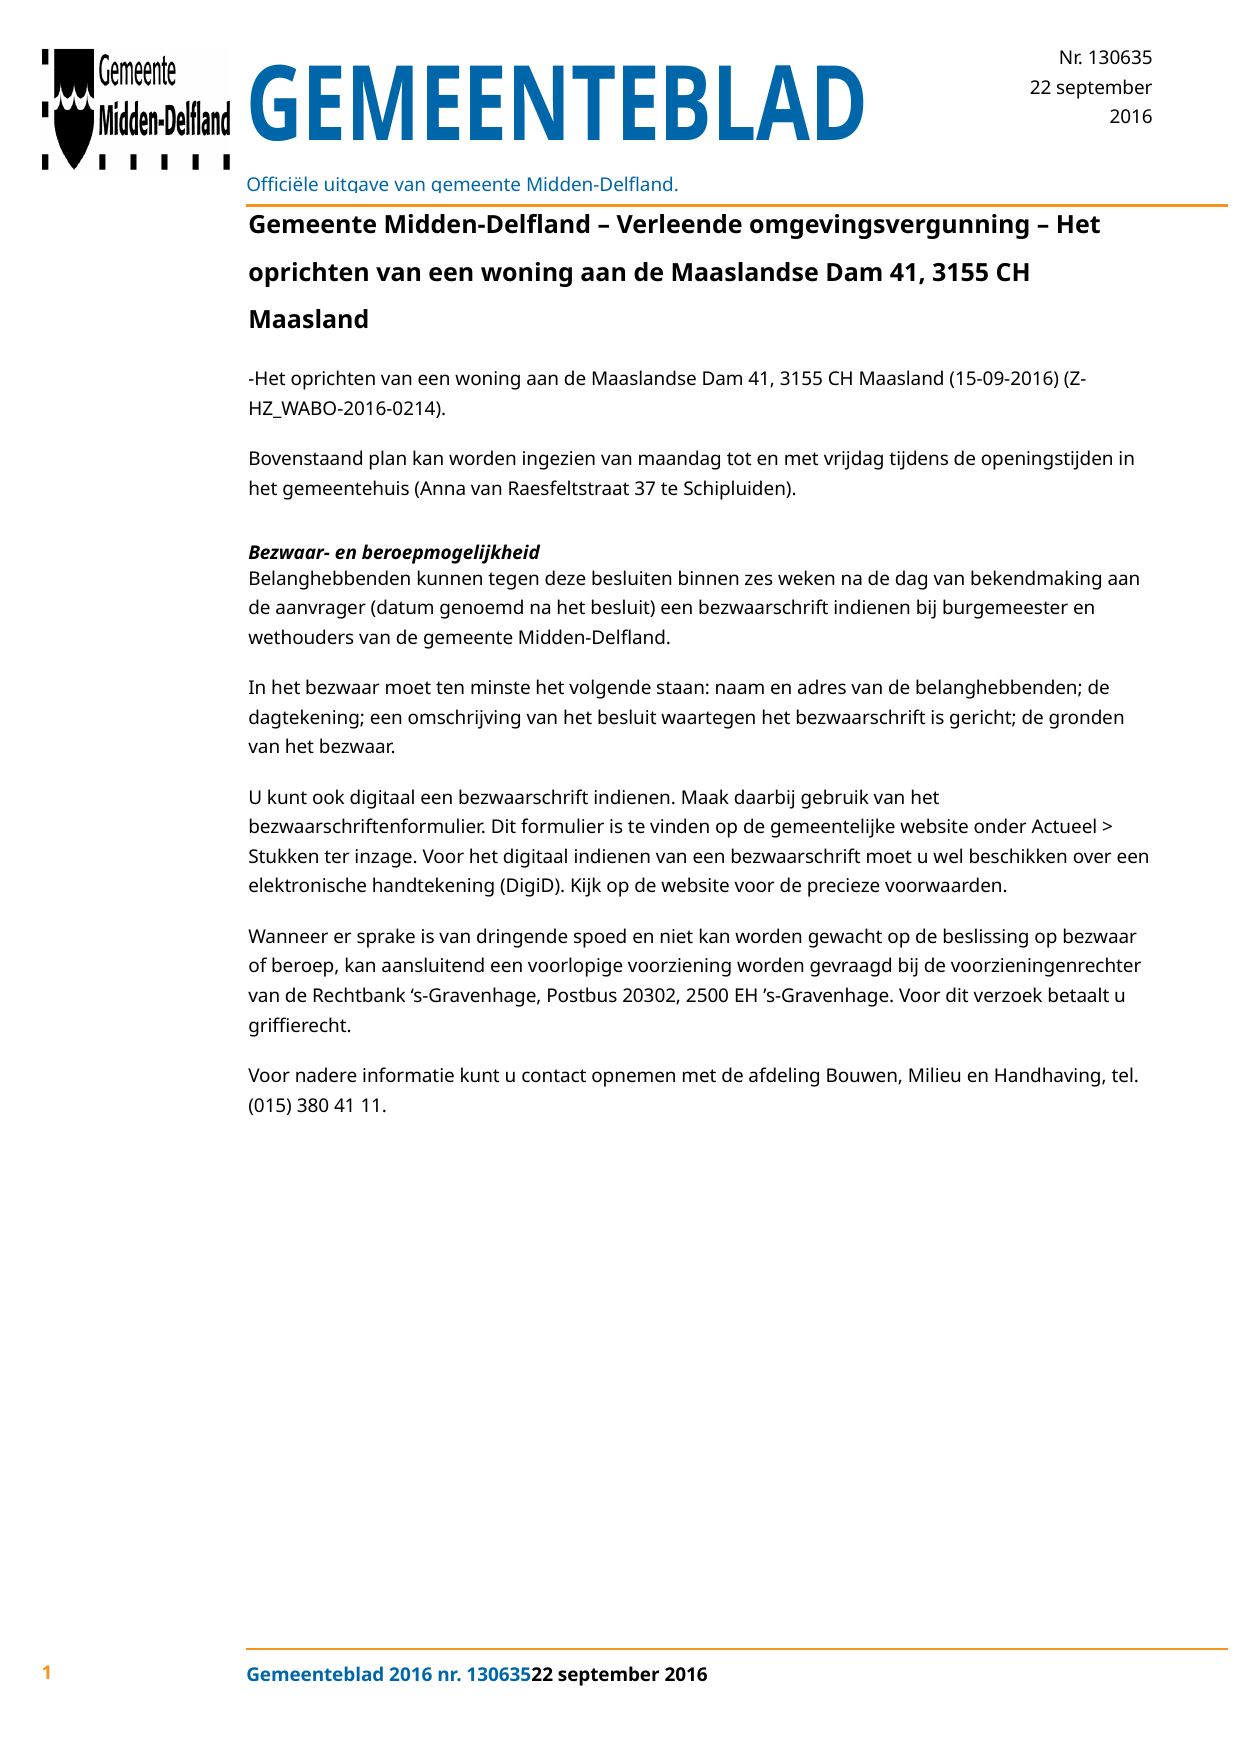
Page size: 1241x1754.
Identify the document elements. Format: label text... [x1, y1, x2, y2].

text In het bezwaar moet ten minste het volgende staan: naam en adres van de belanghebbenden; de dagtekening; een omschrijving van het besluit waartegen het bezwaarschrift is gericht; de gronden van het bezwaar. [248, 674, 1152, 759]
text Wanneer er sprake is van dringende spoed en niet kan worden gewacht op de beslissing op bezwaar of beroep, kan aansluitend een voorlopige voorziening worden gevraagd bij de voorzieningenrechter van de Rechtbank ‘s-Gravenhage, Postbus 20302, 2500 EH ’s-Gravenhage. Voor dit verzoek betaalt u griffierecht. [248, 923, 1152, 1038]
text U kunt ook digitaal een bezwaarschrift indienen. Maak daarbij gebruik van het bezwaarschriftenformulier. Dit formulier is te vinden op de gemeentelijke website onder Actueel > Stukken ter inzage. Voor het digitaal indienen van een bezwaarschrift moet u wel beschikken over een elektronische handtekening (DigiD). Kijk op de website voor de precieze voorwaarden. [248, 784, 1152, 898]
text Gemeente Midden-Delfland – Verleende omgevingsvergunning – Het oprichten van een woning aan de Maaslandse Dam 41, 3155 CH Maasland [248, 207, 1152, 336]
text Voor nadere informatie kunt u contact opnemen met de afdeling Bouwen, Milieu en Handhaving, tel. (015) 380 41 11. [248, 1062, 1152, 1118]
text Bezwaar- en beroepmogelijkheid [248, 539, 1152, 565]
text -Het oprichten van een woning aan de Maaslandse Dam 41, 3155 CH Maasland (15-09-2016) (Z-HZ_WABO-2016-0214). [248, 366, 1152, 421]
text Belanghebbenden kunnen tegen deze besluiten binnen zes weken na de dag van bekendmaking aan de aanvrager (datum genoemd na het besluit) een bezwaarschrift indienen bij burgemeester en wethouders van de gemeente Midden-Delfland. [248, 565, 1152, 650]
picture [41, 47, 231, 172]
text Bovenstaand plan kan worden ingezien van maandag tot en met vrijdag tijdens de openingstijden in het gemeentehuis (Anna van Raesfeltstraat 37 te Schipluiden). [248, 446, 1152, 501]
